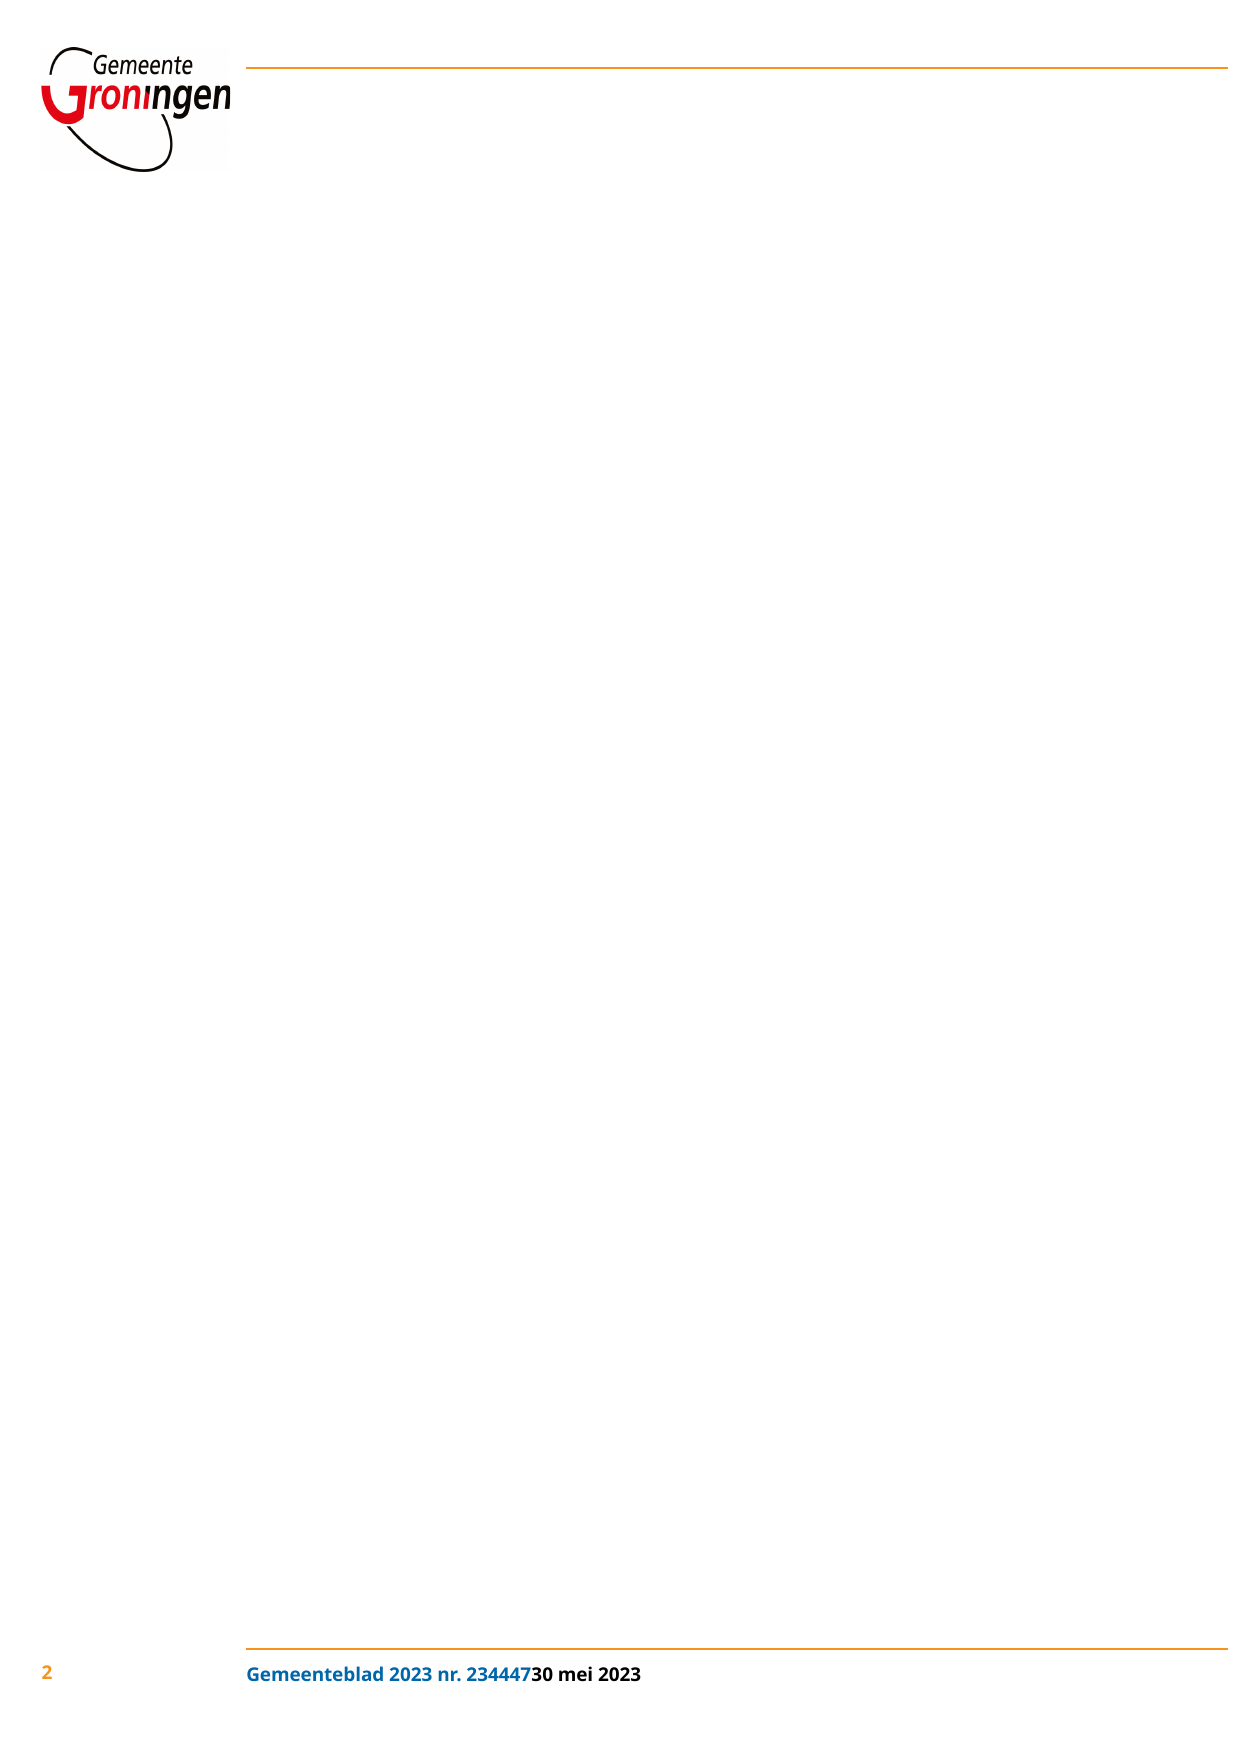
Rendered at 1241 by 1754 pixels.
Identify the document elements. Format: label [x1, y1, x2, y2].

picture [41, 47, 231, 172]
